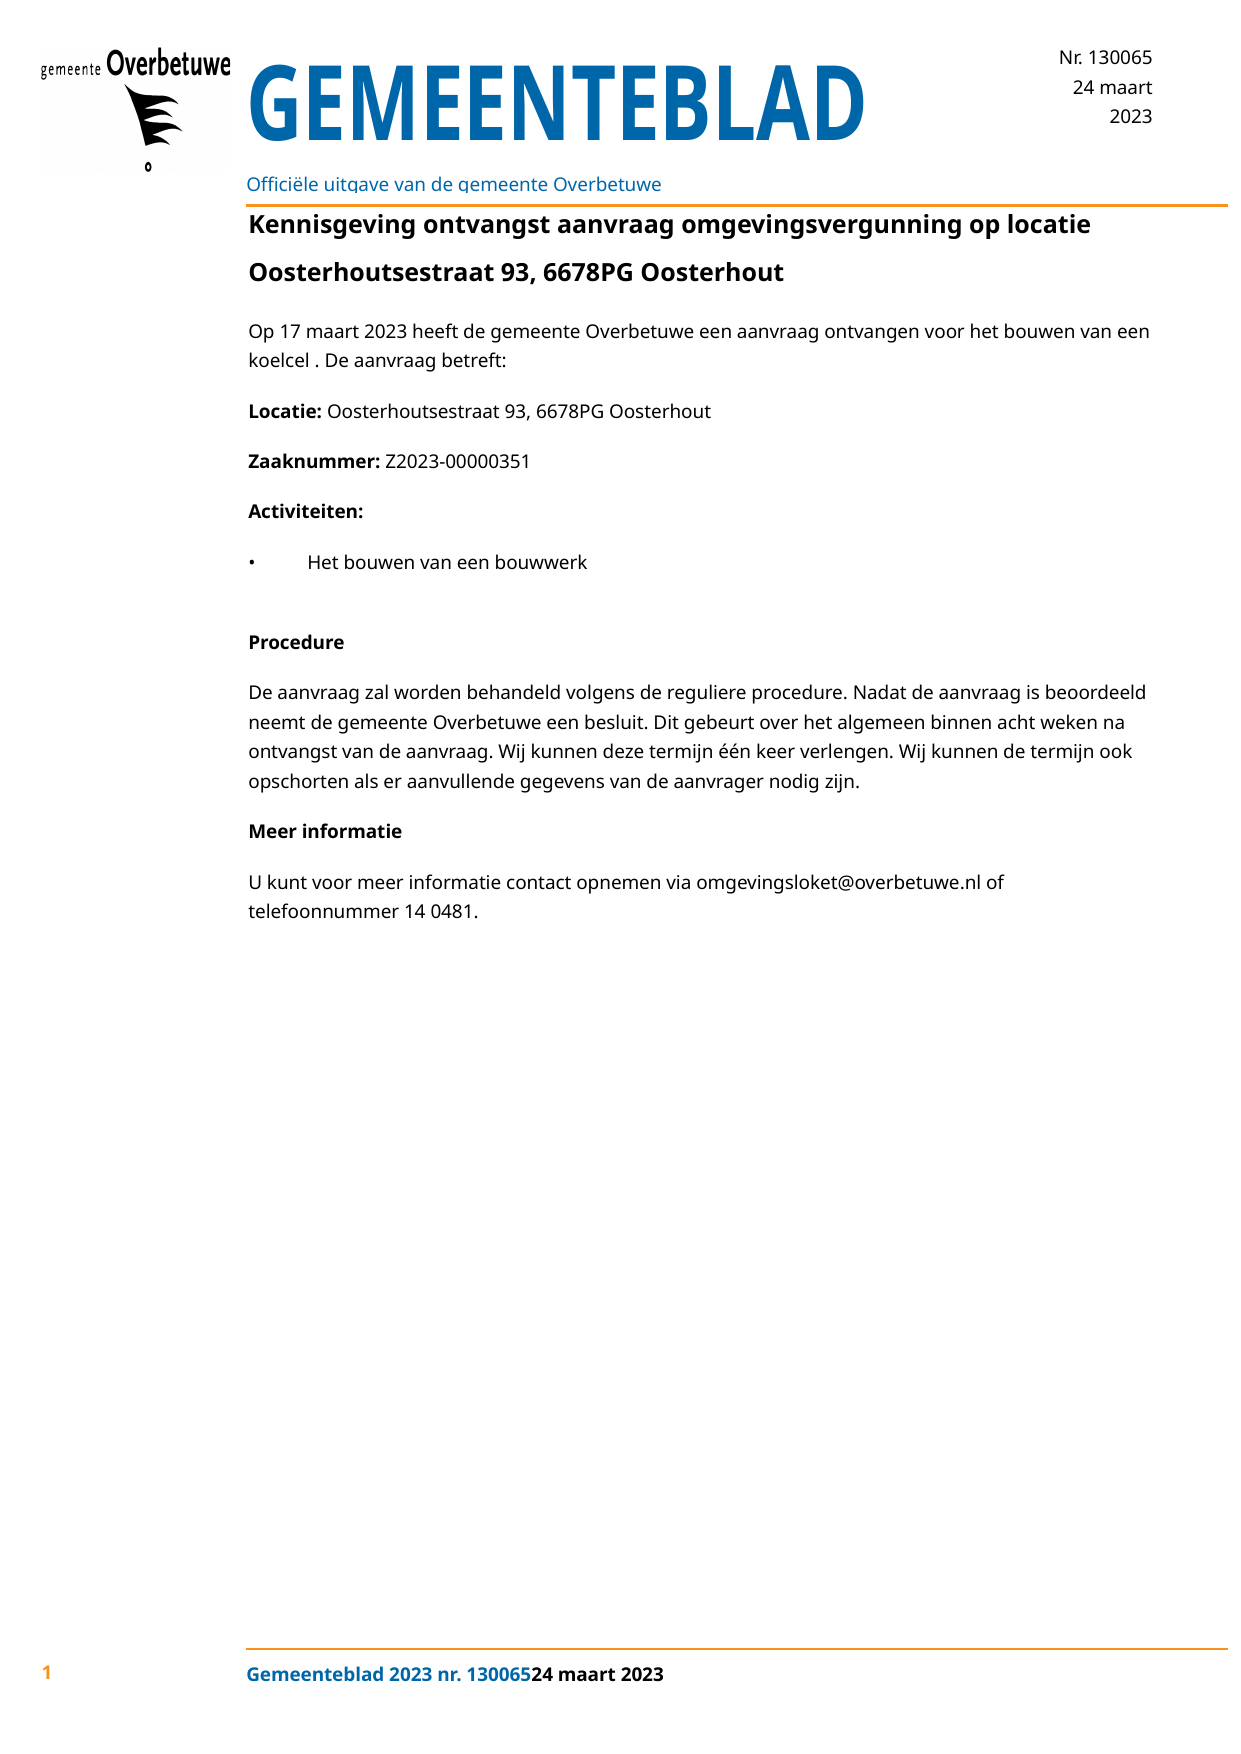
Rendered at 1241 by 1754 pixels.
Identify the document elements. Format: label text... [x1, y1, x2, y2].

list Het bouwen van een bouwwerk [248, 549, 1152, 575]
text U kunt voor meer informatie contact opnemen via omgevingsloket@overbetuwe.nl of telefoonnummer 14 0481. [248, 869, 1152, 924]
text Meer informatie [248, 819, 1152, 844]
text Op 17 maart 2023 heeft de gemeente Overbetuwe een aanvraag ontvangen voor het bouwen van een koelcel . De aanvraag betreft: [248, 318, 1152, 373]
text Kennisgeving ontvangst aanvraag omgevingsvergunning op locatie Oosterhoutsestraat 93, 6678PG Oosterhout [248, 207, 1152, 288]
text Locatie: Oosterhoutsestraat 93, 6678PG Oosterhout [248, 398, 1152, 424]
text Zaaknummer: Z2023-00000351 [248, 448, 1152, 474]
text De aanvraag zal worden behandeld volgens de reguliere procedure. Nadat de aanvraag is beoordeeld neemt de gemeente Overbetuwe een besluit. Dit gebeurt over het algemeen binnen acht weken na ontvangst van de aanvraag. Wij kunnen deze termijn één keer verlengen. Wij kunnen de termijn ook opschorten als er aanvullende gegevens van de aanvrager nodig zijn. [248, 679, 1152, 794]
text Procedure [248, 629, 1152, 655]
picture [41, 47, 231, 172]
text Activiteiten: [248, 499, 1152, 524]
